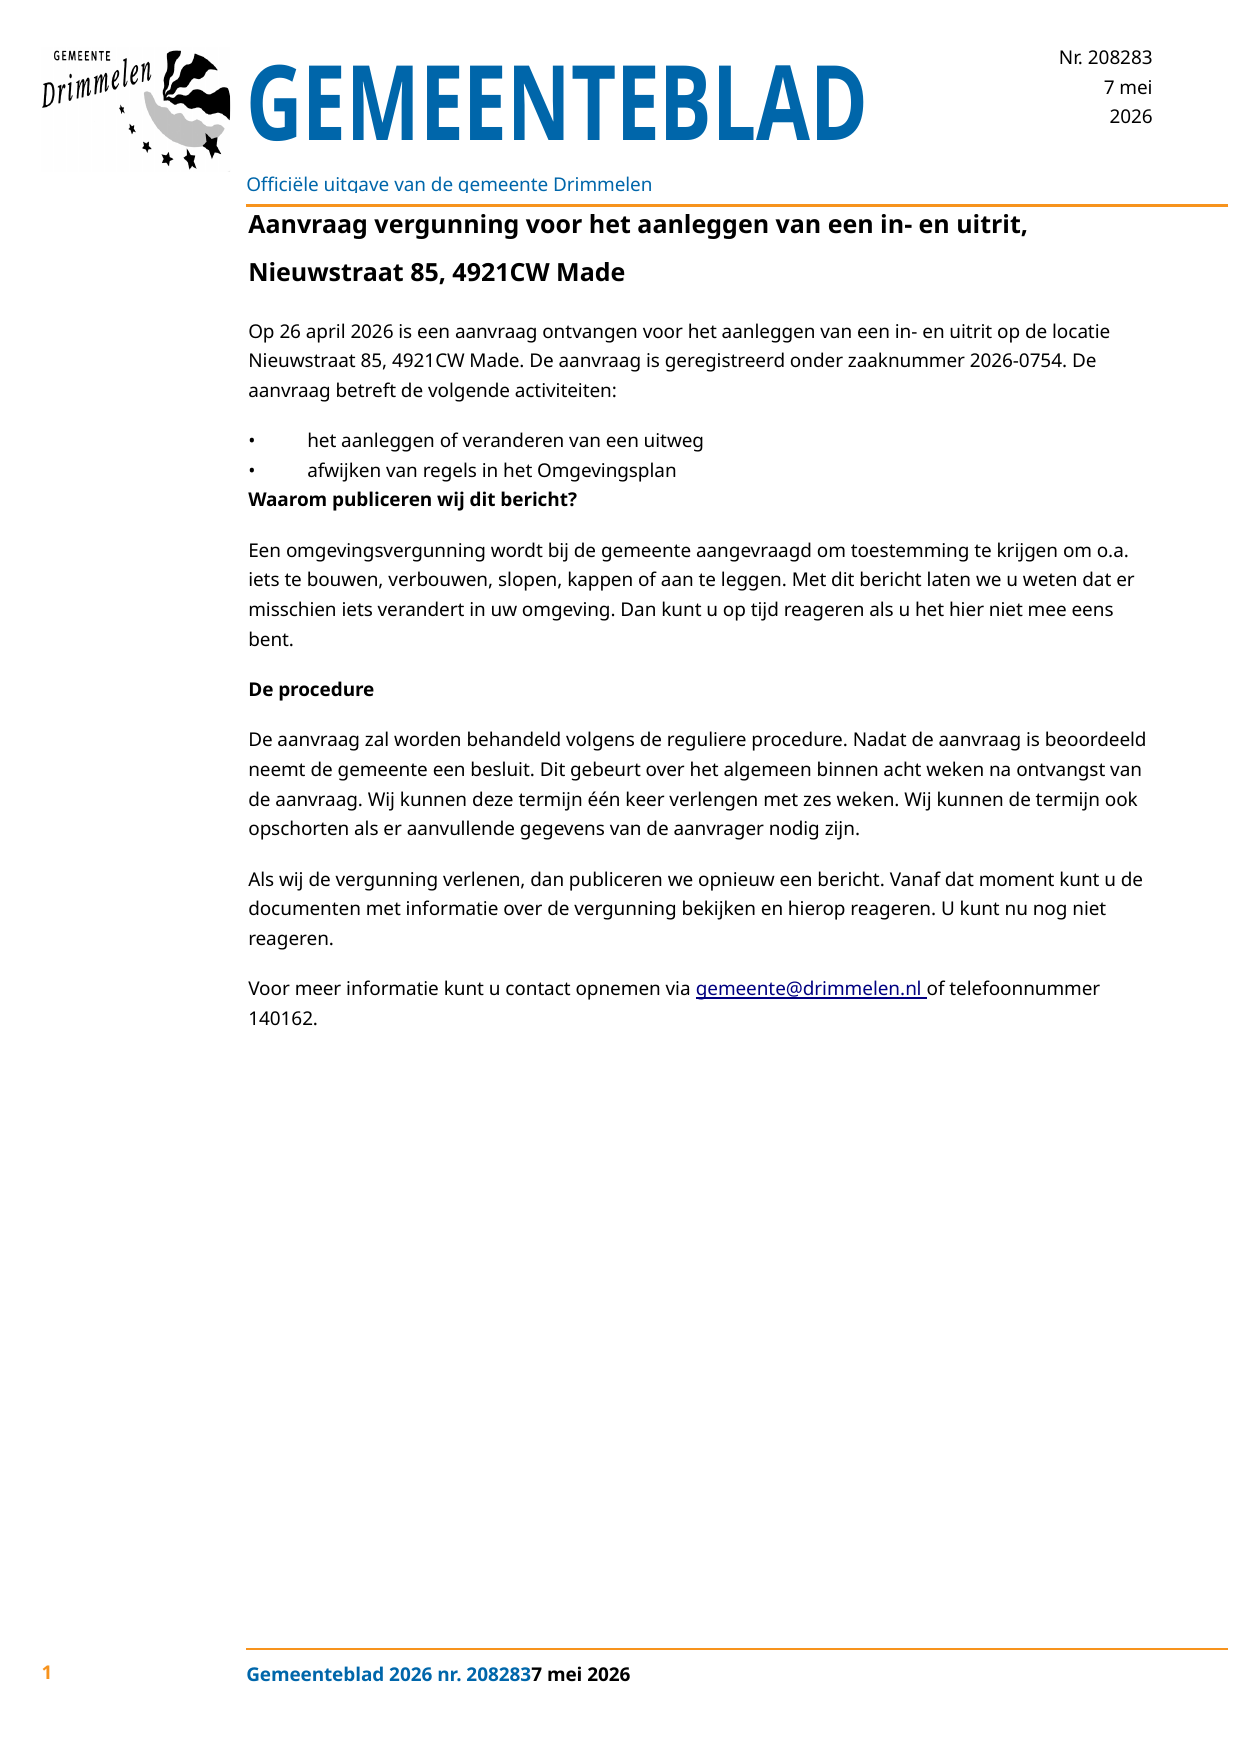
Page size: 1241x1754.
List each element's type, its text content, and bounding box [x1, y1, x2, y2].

picture [41, 47, 231, 172]
list het aanleggen of veranderen van een uitweg [248, 427, 1152, 453]
text Aanvraag vergunning voor het aanleggen van een in- en uitrit, Nieuwstraat 85, 4921CW Made [248, 207, 1152, 288]
text Op 26 april 2026 is een aanvraag ontvangen voor het aanleggen van een in- en uitrit op de locatie Nieuwstraat 85, 4921CW Made. De aanvraag is geregistreerd onder zaaknummer 2026-0754. De aanvraag betreft de volgende activiteiten: [248, 318, 1152, 403]
text De aanvraag zal worden behandeld volgens de reguliere procedure. Nadat de aanvraag is beoordeeld neemt de gemeente een besluit. Dit gebeurt over het algemeen binnen acht weken na ontvangst van de aanvraag. Wij kunnen deze termijn één keer verlengen met zes weken. Wij kunnen de termijn ook opschorten als er aanvullende gegevens van de aanvrager nodig zijn. [248, 727, 1152, 841]
text Voor meer informatie kunt u contact opnemen via gemeente@drimmelen.nl of telefoonnummer 140162. [248, 975, 1152, 1031]
text De procedure [248, 676, 1152, 702]
list afwijken van regels in het Omgevingsplan [248, 457, 1152, 483]
text Waarom publiceren wij dit bericht? [248, 487, 1152, 512]
text Een omgevingsvergunning wordt bij de gemeente aangevraagd om toestemming te krijgen om o.a. iets te bouwen, verbouwen, slopen, kappen of aan te leggen. Met dit bericht laten we u weten dat er misschien iets verandert in uw omgeving. Dan kunt u op tijd reageren als u het hier niet mee eens bent. [248, 537, 1152, 652]
text Als wij de vergunning verlenen, dan publiceren we opnieuw een bericht. Vanaf dat moment kunt u de documenten met informatie over de vergunning bekijken en hierop reageren. U kunt nu nog niet reageren. [248, 866, 1152, 951]
